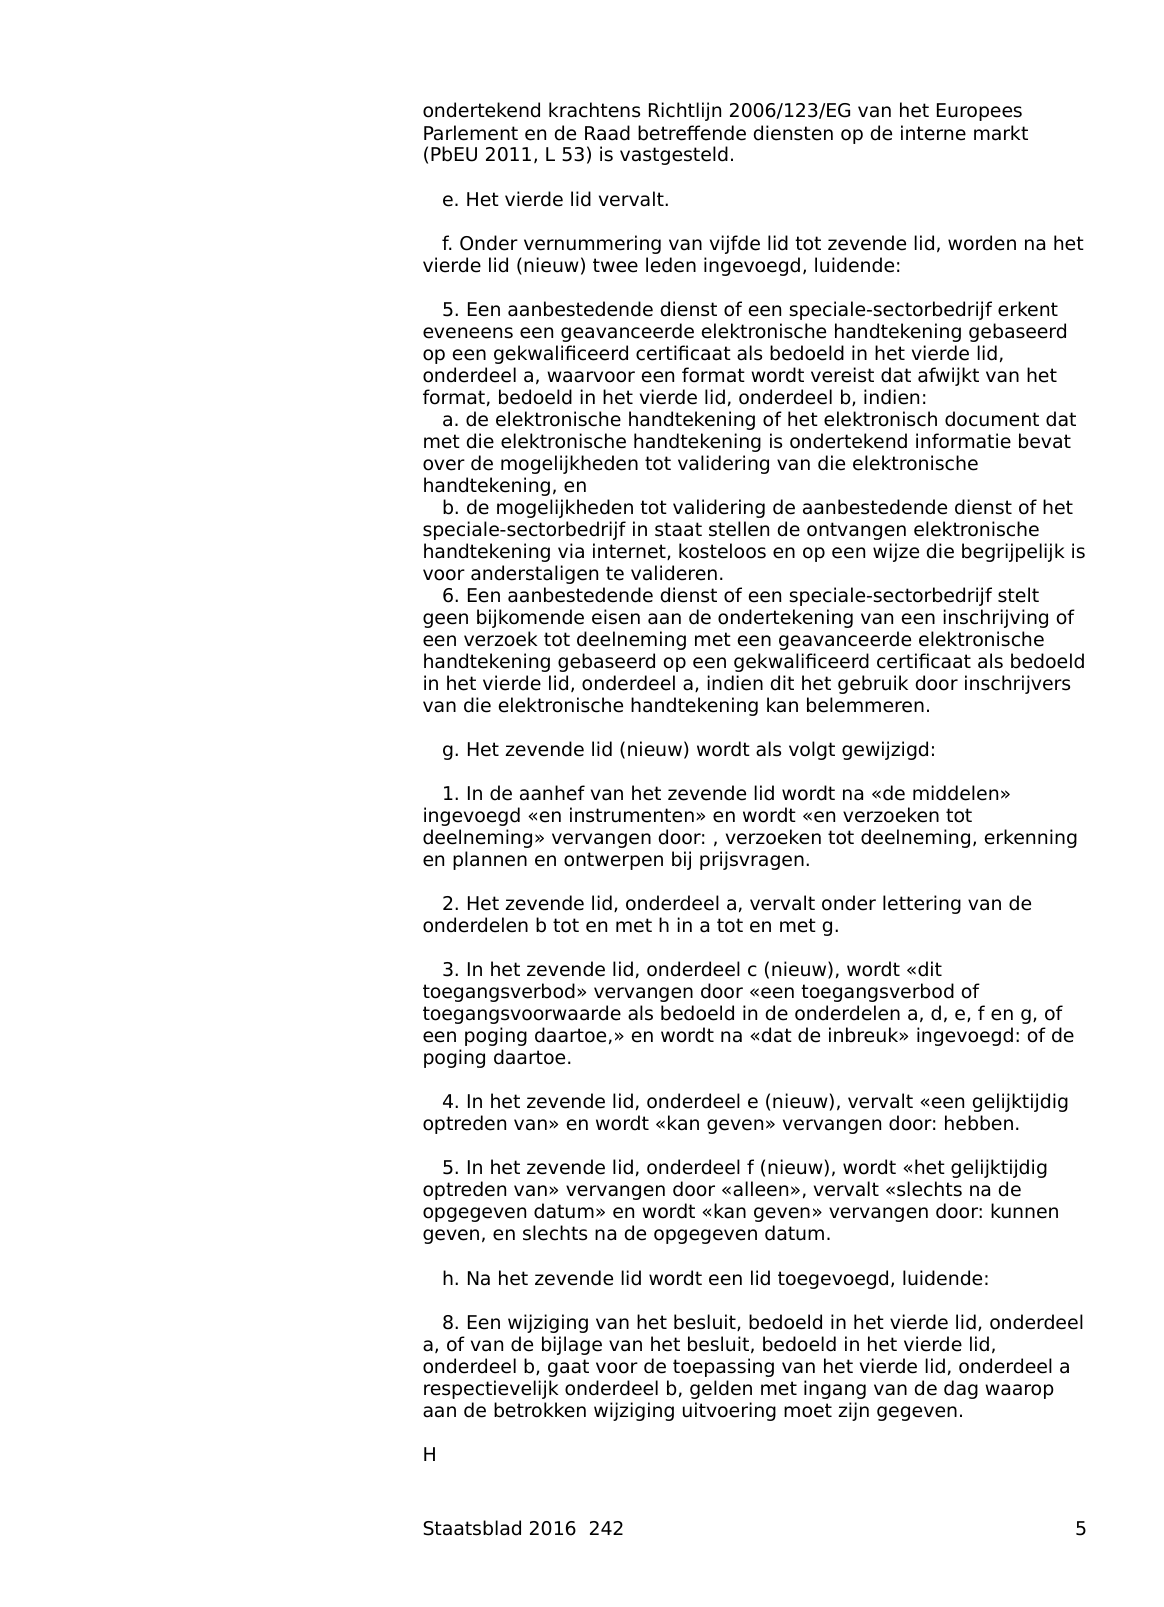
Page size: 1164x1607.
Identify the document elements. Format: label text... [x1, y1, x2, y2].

text g. Het zevende lid (nieuw) wordt als volgt gewijzigd: [422, 739, 1087, 761]
text H [422, 1444, 1087, 1466]
text 5. Een aanbestedende dienst of een speciale-sectorbedrijf erkent eveneens een geavanceerde elektronische handtekening gebaseerd op een gekwalificeerd certificaat als bedoeld in het vierde lid, onderdeel a, waarvoor een format wordt vereist dat afwijkt van het format, bedoeld in het vierde lid, onderdeel b, indien: [422, 299, 1087, 409]
text 4. In het zevende lid, onderdeel e (nieuw), vervalt «een gelijktijdig optreden van» en wordt «kan geven» vervangen door: hebben. [422, 1091, 1087, 1135]
text b. de mogelijkheden tot validering de aanbestedende dienst of het speciale-sectorbedrijf in staat stellen de ontvangen elektronische handtekening via internet, kosteloos en op een wijze die begrijpelijk is voor anderstaligen te valideren. [422, 497, 1087, 584]
text 5. In het zevende lid, onderdeel f (nieuw), wordt «het gelijktijdig optreden van» vervangen door «alleen», vervalt «slechts na de opgegeven datum» en wordt «kan geven» vervangen door: kunnen geven, en slechts na de opgegeven datum. [422, 1157, 1087, 1245]
text h. Na het zevende lid wordt een lid toegevoegd, luidende: [422, 1267, 1087, 1289]
text f. Onder vernummering van vijfde lid tot zevende lid, worden na het vierde lid (nieuw) twee leden ingevoegd, luidende: [422, 233, 1087, 277]
text 1. In de aanhef van het zevende lid wordt na «de middelen» ingevoegd «en instrumenten» en wordt «en verzoeken tot deelneming» vervangen door: , verzoeken tot deelneming, erkenning en plannen en ontwerpen bij prijsvragen. [422, 783, 1087, 871]
text 3. In het zevende lid, onderdeel c (nieuw), wordt «dit toegangsverbod» vervangen door «een toegangsverbod of toegangsvoorwaarde als bedoeld in de onderdelen a, d, e, f en g, of een poging daartoe,» en wordt na «dat de inbreuk» ingevoegd: of de poging daartoe. [422, 959, 1087, 1069]
text a. de elektronische handtekening of het elektronisch document dat met die elektronische handtekening is ondertekend informatie bevat over de mogelijkheden tot validering van die elektronische handtekening, en [422, 409, 1087, 497]
text e. Het vierde lid vervalt. [422, 188, 1087, 211]
text ondertekend krachtens Richtlijn 2006/123/EG van het Europees Parlement en de Raad betreffende diensten op de interne markt (PbEU 2011, L 53) is vastgesteld. [422, 100, 1087, 166]
text 8. Een wijziging van het besluit, bedoeld in het vierde lid, onderdeel a, of van de bijlage van het besluit, bedoeld in het vierde lid, onderdeel b, gaat voor de toepassing van het vierde lid, onderdeel a respectievelijk onderdeel b, gelden met ingang van de dag waarop aan de betrokken wijziging uitvoering moet zijn gegeven. [422, 1312, 1087, 1421]
text 2. Het zevende lid, onderdeel a, vervalt onder lettering van de onderdelen b tot en met h in a tot en met g. [422, 893, 1087, 937]
text 6. Een aanbestedende dienst of een speciale-sectorbedrijf stelt geen bijkomende eisen aan de ondertekening van een inschrijving of een verzoek tot deelneming met een geavanceerde elektronische handtekening gebaseerd op een gekwalificeerd certificaat als bedoeld in het vierde lid, onderdeel a, indien dit het gebruik door inschrijvers van die elektronische handtekening kan belemmeren. [422, 584, 1087, 716]
